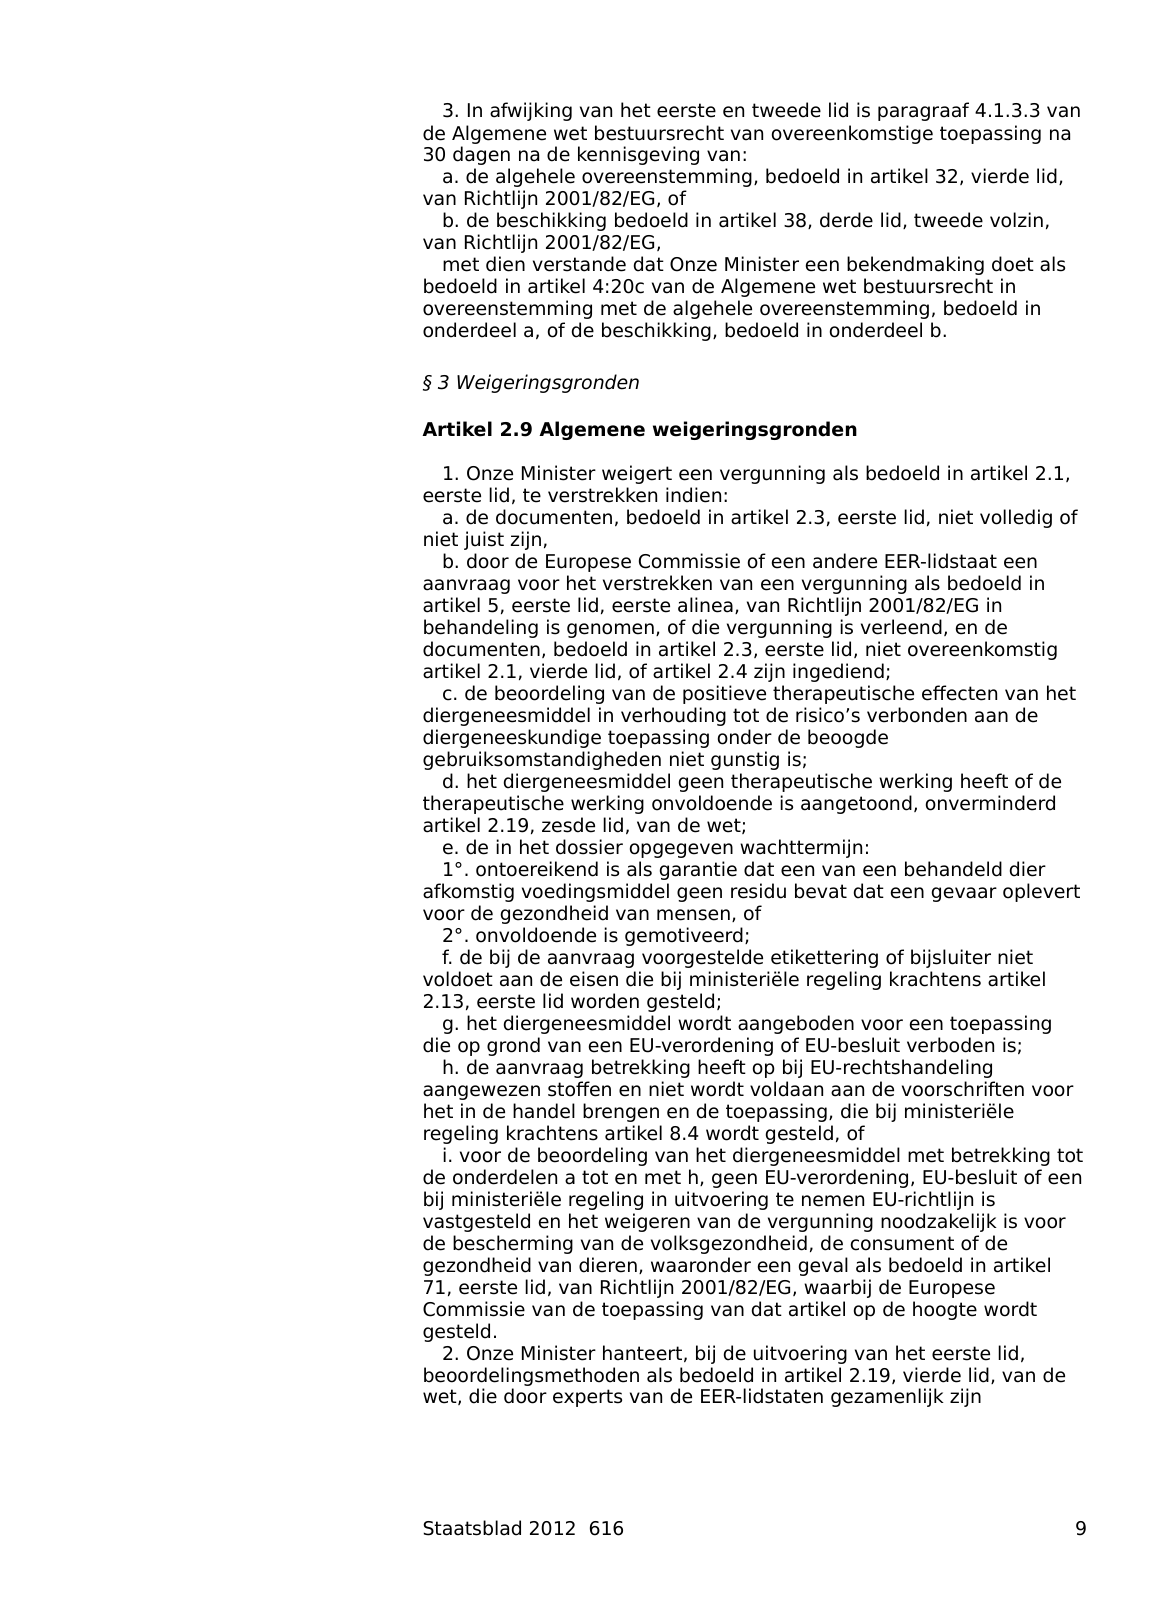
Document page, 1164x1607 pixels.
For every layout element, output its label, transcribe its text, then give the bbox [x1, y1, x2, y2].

subtitle Artikel 2.9 Algemene weigeringsgronden [422, 419, 1087, 441]
subtitle § 3 Weigeringsgronden [422, 372, 1087, 394]
text b. door de Europese Commissie of een andere EER-lidstaat een aanvraag voor het verstrekken van een vergunning als bedoeld in artikel 5, eerste lid, eerste alinea, van Richtlijn 2001/82/EG in behandeling is genomen, of die vergunning is verleend, en de documenten, bedoeld in artikel 2.3, eerste lid, niet overeenkomstig artikel 2.1, vierde lid, of artikel 2.4 zijn ingediend; [422, 551, 1087, 683]
text b. de beschikking bedoeld in artikel 38, derde lid, tweede volzin, van Richtlijn 2001/82/EG, [422, 210, 1087, 254]
text g. het diergeneesmiddel wordt aangeboden voor een toepassing die op grond van een EU-verordening of EU-besluit verboden is; [422, 1013, 1087, 1057]
text a. de algehele overeenstemming, bedoeld in artikel 32, vierde lid, van Richtlijn 2001/82/EG, of [422, 166, 1087, 210]
text d. het diergeneesmiddel geen therapeutische werking heeft of de therapeutische werking onvoldoende is aangetoond, onverminderd artikel 2.19, zesde lid, van de wet; [422, 771, 1087, 837]
text 1°. ontoereikend is als garantie dat een van een behandeld dier afkomstig voedingsmiddel geen residu bevat dat een gevaar oplevert voor de gezondheid van mensen, of [422, 859, 1087, 925]
text 2°. onvoldoende is gemotiveerd; [422, 925, 1087, 947]
text e. de in het dossier opgegeven wachttermijn: [422, 837, 1087, 859]
text h. de aanvraag betrekking heeft op bij EU-rechtshandeling aangewezen stoffen en niet wordt voldaan aan de voorschriften voor het in de handel brengen en de toepassing, die bij ministeriële regeling krachtens artikel 8.4 wordt gesteld, of [422, 1057, 1087, 1145]
text i. voor de beoordeling van het diergeneesmiddel met betrekking tot de onderdelen a tot en met h, geen EU-verordening, EU-besluit of een bij ministeriële regeling in uitvoering te nemen EU-richtlijn is vastgesteld en het weigeren van de vergunning noodzakelijk is voor de bescherming van de volksgezondheid, de consument of de gezondheid van dieren, waaronder een geval als bedoeld in artikel 71, eerste lid, van Richtlijn 2001/82/EG, waarbij de Europese Commissie van de toepassing van dat artikel op de hoogte wordt gesteld. [422, 1145, 1087, 1342]
text 2. Onze Minister hanteert, bij de uitvoering van het eerste lid, beoordelingsmethoden als bedoeld in artikel 2.19, vierde lid, van de wet, die door experts van de EER-lidstaten gezamenlijk zijn [422, 1342, 1087, 1408]
text f. de bij de aanvraag voorgestelde etikettering of bijsluiter niet voldoet aan de eisen die bij ministeriële regeling krachtens artikel 2.13, eerste lid worden gesteld; [422, 947, 1087, 1013]
text c. de beoordeling van de positieve therapeutische effecten van het diergeneesmiddel in verhouding tot de risico’s verbonden aan de diergeneeskundige toepassing onder de beoogde gebruiksomstandigheden niet gunstig is; [422, 683, 1087, 771]
text 3. In afwijking van het eerste en tweede lid is paragraaf 4.1.3.3 van de Algemene wet bestuursrecht van overeenkomstige toepassing na 30 dagen na de kennisgeving van: [422, 100, 1087, 166]
text a. de documenten, bedoeld in artikel 2.3, eerste lid, niet volledig of niet juist zijn, [422, 507, 1087, 551]
text 1. Onze Minister weigert een vergunning als bedoeld in artikel 2.1, eerste lid, te verstrekken indien: [422, 463, 1087, 507]
text met dien verstande dat Onze Minister een bekendmaking doet als bedoeld in artikel 4:20c van de Algemene wet bestuursrecht in overeenstemming met de algehele overeenstemming, bedoeld in onderdeel a, of de beschikking, bedoeld in onderdeel b. [422, 254, 1087, 342]
